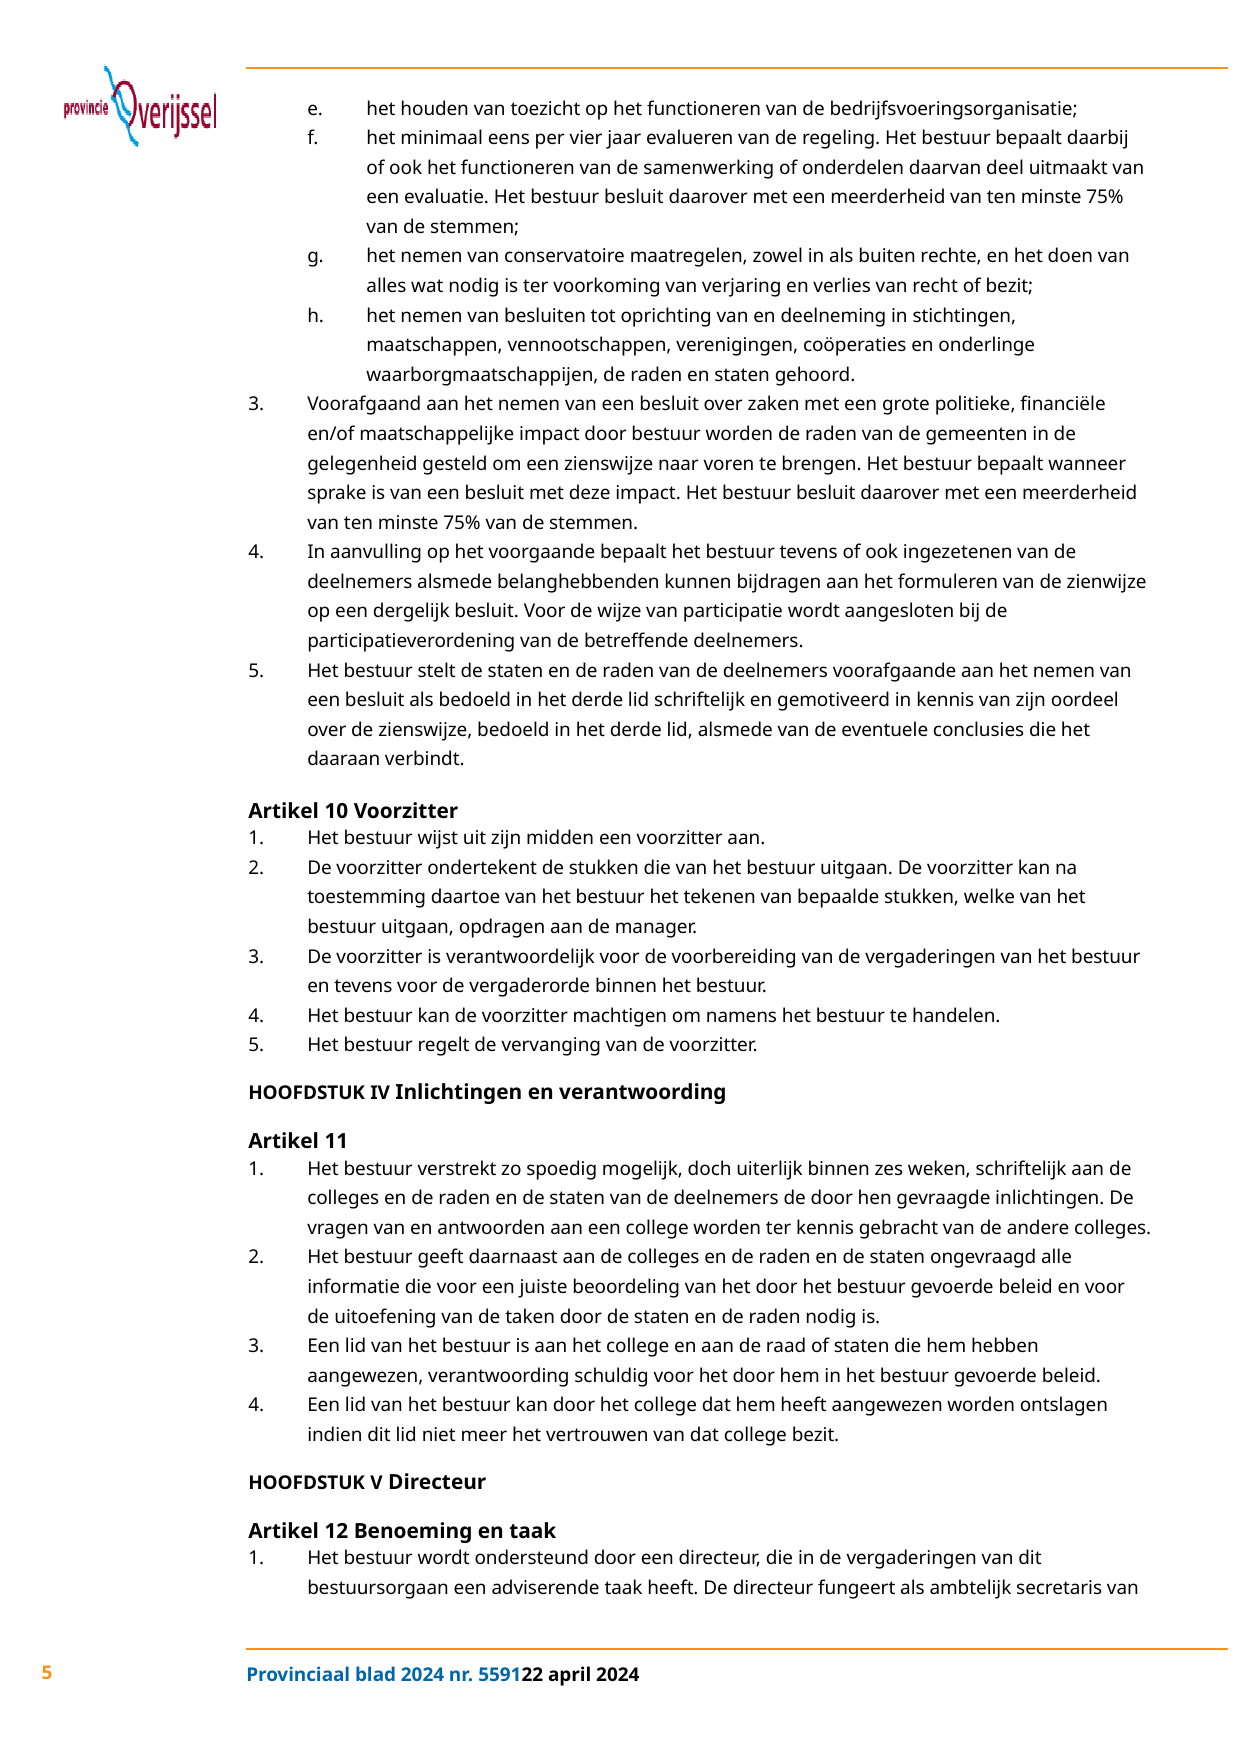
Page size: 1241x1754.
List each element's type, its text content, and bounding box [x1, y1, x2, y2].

list het nemen van besluiten tot oprichting van en deelneming in stichtingen, maatschappen, vennootschappen, verenigingen, coöperaties en onderlinge waarborgmaatschappijen, de raden en staten gehoord. [307, 302, 1152, 387]
text HOOFDSTUK V Directeur [248, 1467, 1152, 1495]
list De voorzitter is verantwoordelijk voor de voorbereiding van de vergaderingen van het bestuur en tevens voor de vergaderorde binnen het bestuur. [248, 943, 1152, 998]
list Het bestuur kan de voorzitter machtigen om namens het bestuur te handelen. [248, 1002, 1152, 1028]
text Artikel 11 [248, 1126, 1152, 1155]
list Voorafgaand aan het nemen van een besluit over zaken met een grote politieke, financiële en/of maatschappelijke impact door bestuur worden de raden van de gemeenten in de gelegenheid gesteld om een zienswijze naar voren te brengen. Het bestuur bepaalt wanneer sprake is van een besluit met deze impact. Het bestuur besluit daarover met een meerderheid van ten minste 75% van de stemmen. [248, 391, 1152, 535]
list In aanvulling op het voorgaande bepaalt het bestuur tevens of ook ingezetenen van de deelnemers alsmede belanghebbenden kunnen bijdragen aan het formuleren van de zienwijze op een dergelijk besluit. Voor de wijze van participatie wordt aangesloten bij de participatieverordening van de betreffende deelnemers. [248, 538, 1152, 653]
list Het bestuur verstrekt zo spoedig mogelijk, doch uiterlijk binnen zes weken, schriftelijk aan de colleges en de raden en de staten van de deelnemers de door hen gevraagde inlichtingen. De vragen van en antwoorden aan een college worden ter kennis gebracht van de andere colleges. [248, 1155, 1152, 1240]
list Een lid van het bestuur is aan het college en aan de raad of staten die hem hebben aangewezen, verantwoording schuldig voor het door hem in het bestuur gevoerde beleid. [248, 1332, 1152, 1388]
text Artikel 12 Benoeming en taak [248, 1516, 1152, 1544]
list het houden van toezicht op het functioneren van de bedrijfsvoeringsorganisatie; [307, 95, 1152, 121]
list Een lid van het bestuur kan door het college dat hem heeft aangewezen worden ontslagen indien dit lid niet meer het vertrouwen van dat college bezit. [248, 1392, 1152, 1447]
text Artikel 10 Voorzitter [248, 796, 1152, 824]
list het nemen van conservatoire maatregelen, zowel in als buiten rechte, en het doen van alles wat nodig is ter voorkoming van verjaring en verlies van recht of bezit; [307, 243, 1152, 298]
list Het bestuur geeft daarnaast aan de colleges en de raden en de staten ongevraagd alle informatie die voor een juiste beoordeling van het door het bestuur gevoerde beleid en voor de uitoefening van de taken door de staten en de raden nodig is. [248, 1244, 1152, 1328]
list Het bestuur stelt de staten en de raden van de deelnemers voorafgaande aan het nemen van een besluit als bedoeld in het derde lid schriftelijk en gemotiveerd in kennis van zijn oordeel over de zienswijze, bedoeld in het derde lid, alsmede van de eventuele conclusies die het daaraan verbindt. [248, 657, 1152, 771]
picture [41, 47, 231, 172]
list Het bestuur wordt ondersteund door een directeur, die in de vergaderingen van dit bestuursorgaan een adviserende taak heeft. De directeur fungeert als ambtelijk secretaris van [248, 1544, 1152, 1600]
text HOOFDSTUK IV Inlichtingen en verantwoording [248, 1077, 1152, 1106]
list Het bestuur regelt de vervanging van de voorzitter. [248, 1032, 1152, 1057]
list het minimaal eens per vier jaar evalueren van de regeling. Het bestuur bepaalt daarbij of ook het functioneren van de samenwerking of onderdelen daarvan deel uitmaakt van een evaluatie. Het bestuur besluit daarover met een meerderheid van ten minste 75% van de stemmen; [307, 124, 1152, 239]
list Het bestuur wijst uit zijn midden een voorzitter aan. [248, 824, 1152, 850]
list De voorzitter ondertekent de stukken die van het bestuur uitgaan. De voorzitter kan na toestemming daartoe van het bestuur het tekenen van bepaalde stukken, welke van het bestuur uitgaan, opdragen aan de manager. [248, 854, 1152, 939]
